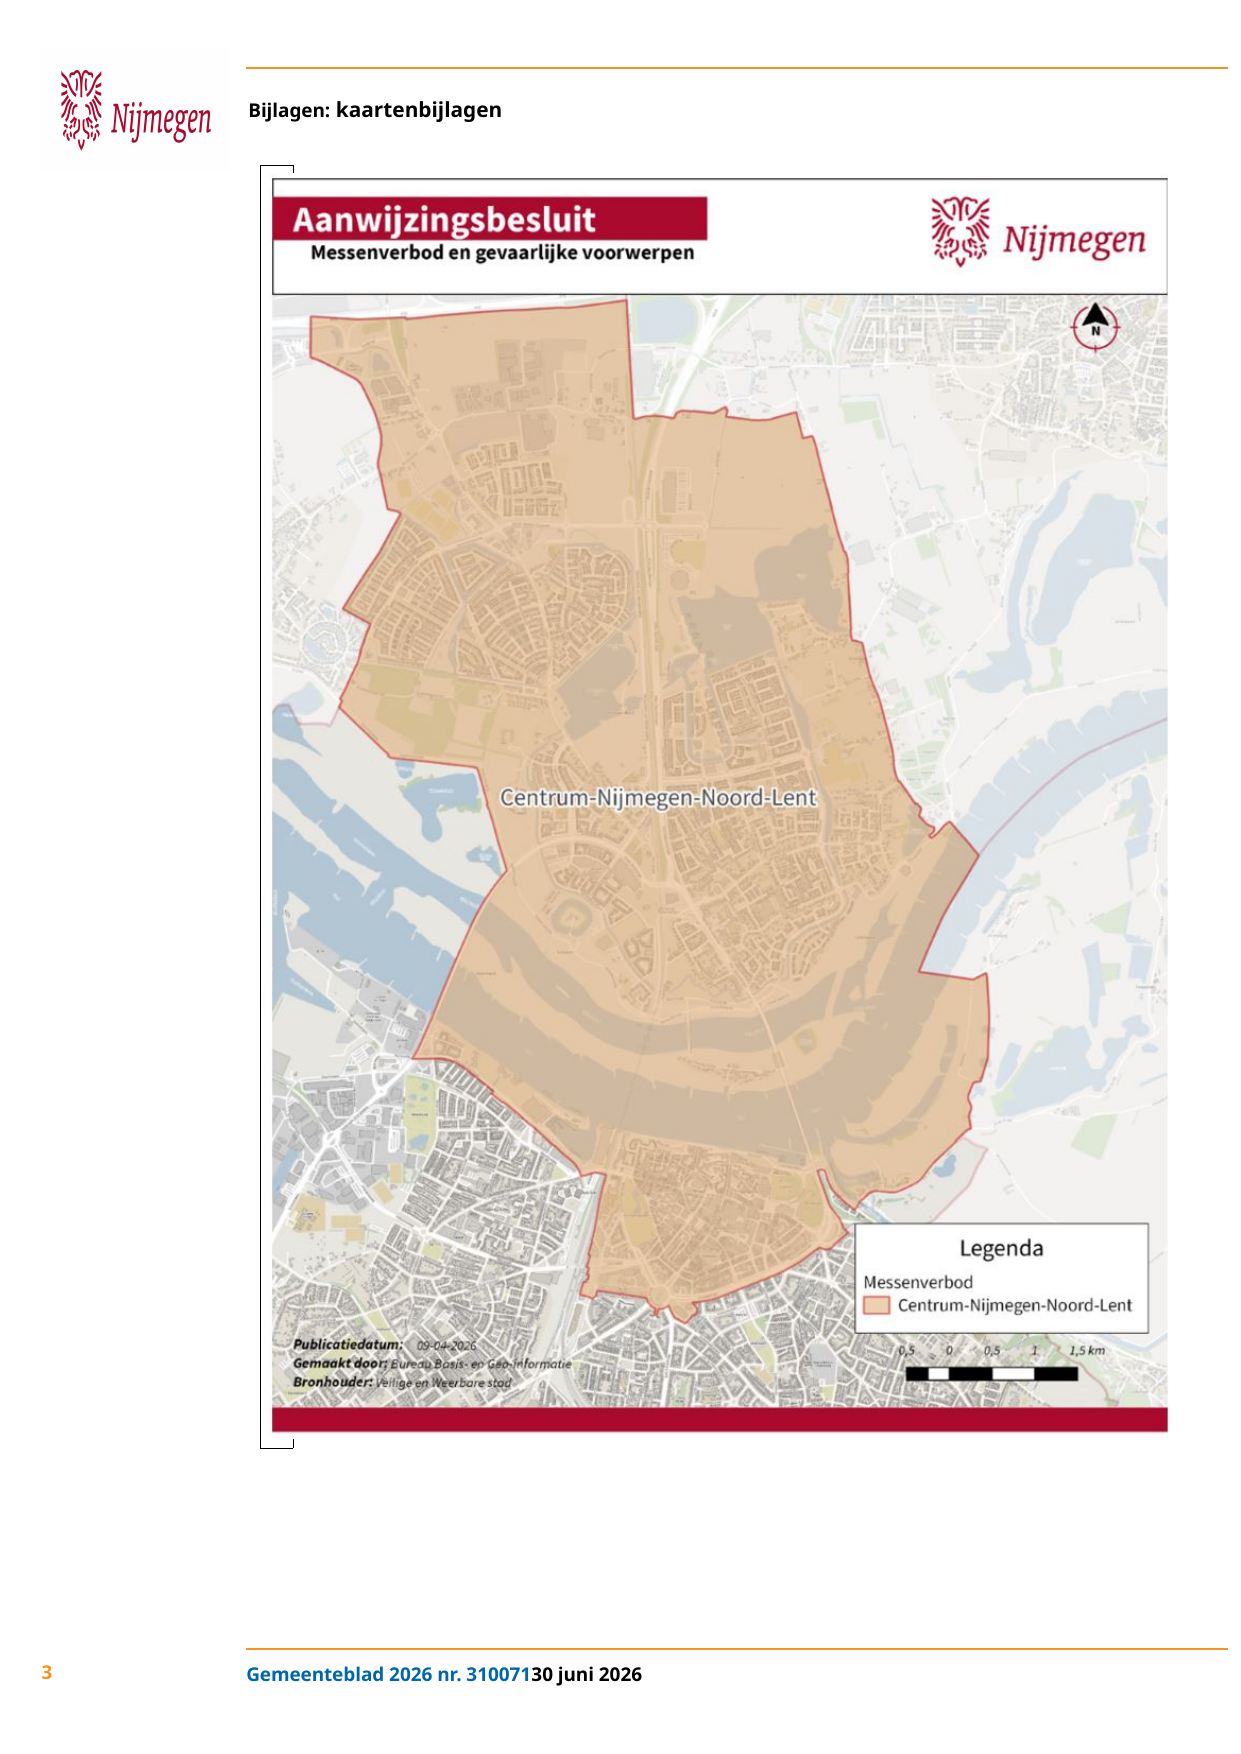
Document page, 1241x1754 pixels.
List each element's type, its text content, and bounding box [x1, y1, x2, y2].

text Bijlagen: kaartenbijlagen [248, 95, 1152, 123]
picture [268, 173, 1173, 1439]
picture [41, 47, 231, 172]
